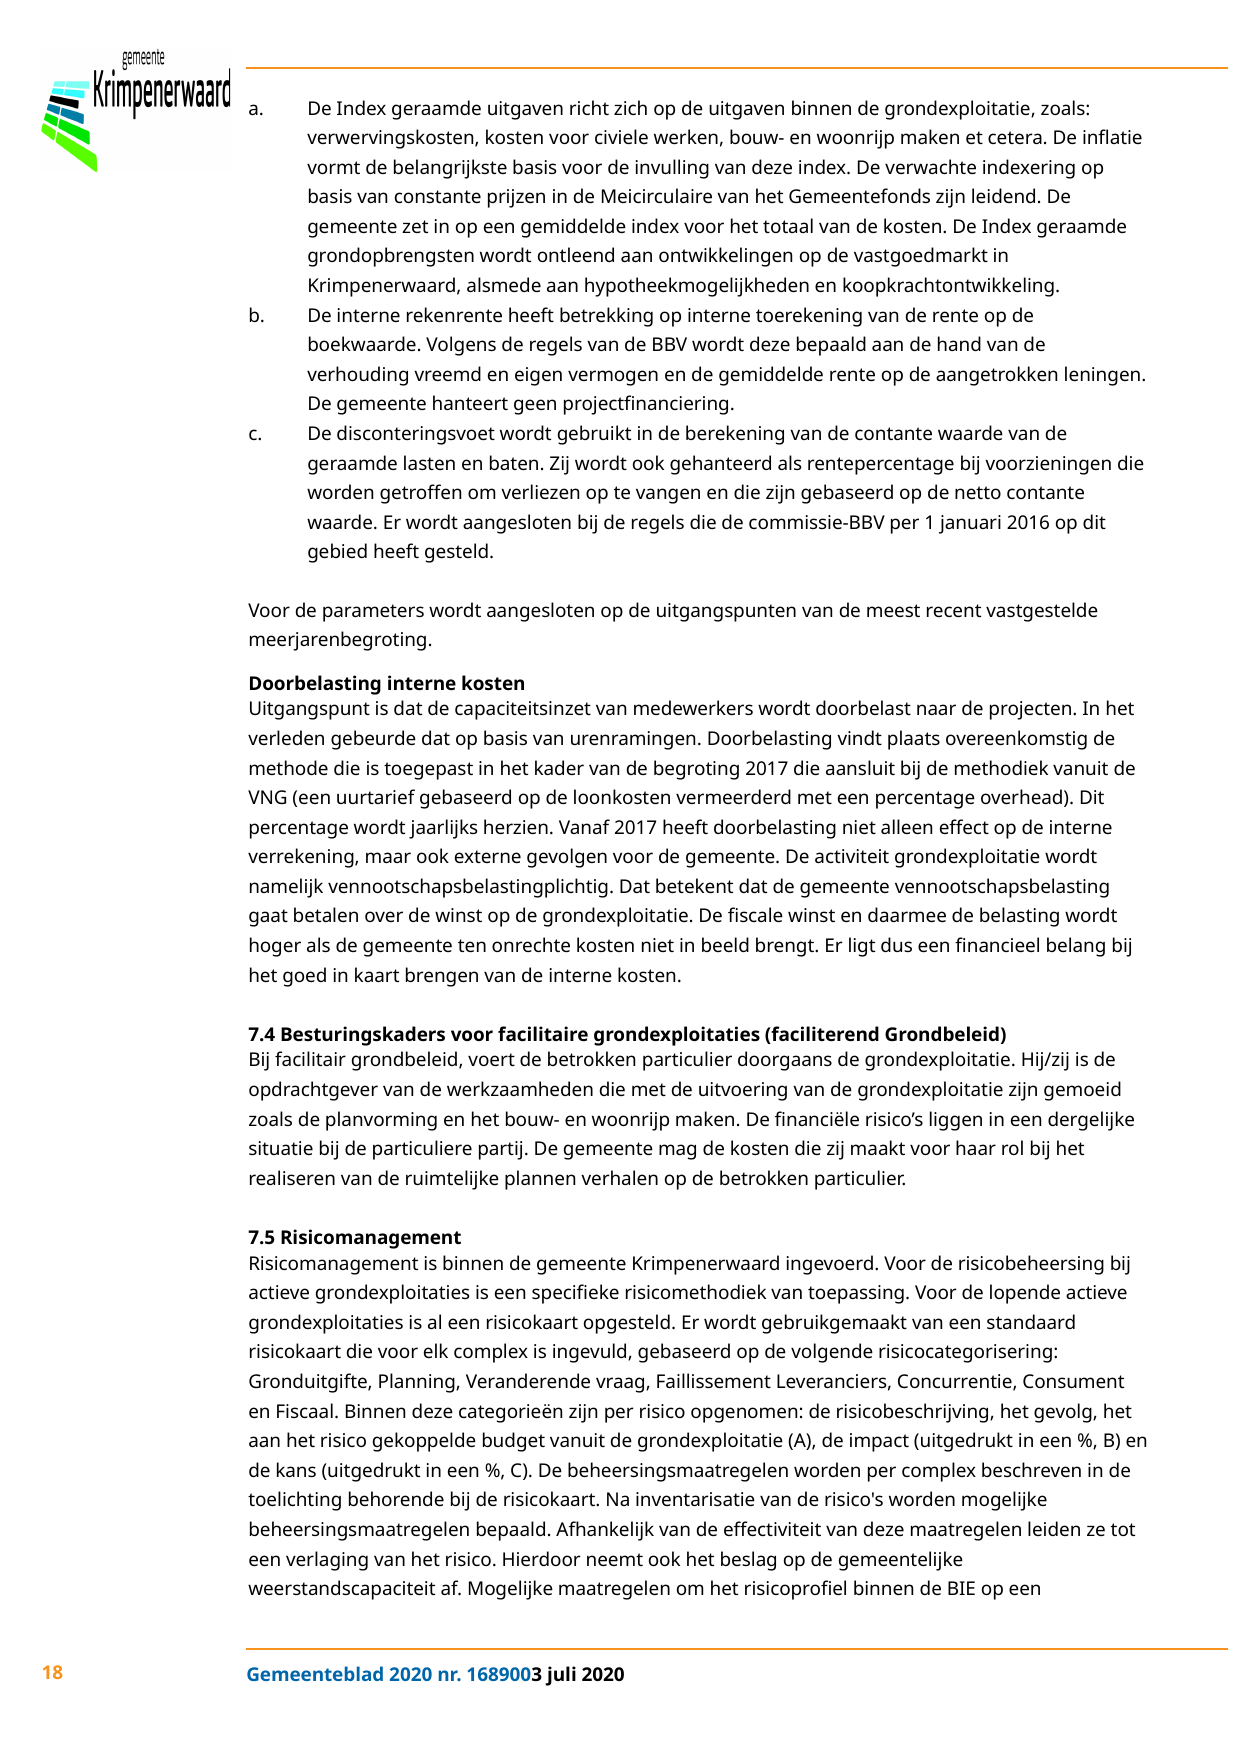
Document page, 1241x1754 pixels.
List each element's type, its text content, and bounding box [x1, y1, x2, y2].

text Voor de parameters wordt aangesloten op de uitgangspunten van de meest recent vastgestelde meerjarenbegroting. [248, 597, 1152, 652]
text Bij facilitair grondbeleid, voert de betrokken particulier doorgaans de grondexploitatie. Hij/zij is de opdrachtgever van de werkzaamheden die met de uitvoering van de grondexploitatie zijn gemoeid zoals de planvorming en het bouw- en woonrijp maken. De financiële risico’s liggen in een dergelijke situatie bij de particuliere partij. De gemeente mag de kosten die zij maakt voor haar rol bij het realiseren van de ruimtelijke plannen verhalen op de betrokken particulier. [248, 1047, 1152, 1191]
text Doorbelasting interne kosten [248, 670, 1152, 696]
text Risicomanagement is binnen de gemeente Krimpenerwaard ingevoerd. Voor de risicobeheersing bij actieve grondexploitaties is een specifieke risicomethodiek van toepassing. Voor de lopende actieve grondexploitaties is al een risicokaart opgesteld. Er wordt gebruikgemaakt van een standaard risicokaart die voor elk complex is ingevuld, gebaseerd op de volgende risicocategorisering: Gronduitgifte, Planning, Veranderende vraag, Faillissement Leveranciers, Concurrentie, Consument en Fiscaal. Binnen deze categorieën zijn per risico opgenomen: de risicobeschrijving, het gevolg, het aan het risico gekoppelde budget vanuit de grondexploitatie (A), de impact (uitgedrukt in een %, B) en de kans (uitgedrukt in een %, C). De beheersingsmaatregelen worden per complex beschreven in de toelichting behorende bij de risicokaart. Na inventarisatie van de risico's worden mogelijke beheersingsmaatregelen bepaald. Afhankelijk van de effectiviteit van deze maatregelen leiden ze tot een verlaging van het risico. Hierdoor neemt ook het beslag op de gemeentelijke weerstandscapaciteit af. Mogelijke maatregelen om het risicoprofiel binnen de BIE op een [248, 1250, 1152, 1601]
text 7.4 Besturingskaders voor facilitaire grondexploitaties (faciliterend Grondbeleid) [248, 1021, 1152, 1047]
text 7.5 Risicomanagement [248, 1224, 1152, 1250]
table_header De Index geraamde uitgaven richt zich op de uitgaven binnen de grondexploitatie, zoals: verwervingskosten, kosten voor civiele werken, bouw- en woonrijp maken et cetera. De inflatie vormt de belangrijkste basis voor de invulling van deze index. De verwachte indexering op basis van constante prijzen in de Meicirculaire van het Gemeentefonds zijn leidend. De gemeente zet in op een gemiddelde index voor het totaal van de kosten. De Index geraamde grondopbrengsten wordt ontleend aan ontwikkelingen op de vastgoedmarkt in Krimpenerwaard, alsmede aan hypotheekmogelijkheden en koopkrachtontwikkeling. De interne rekenrente heeft betrekking op interne toerekening van de rente op de boekwaarde. Volgens de regels van de BBV wordt deze bepaald aan de hand van de verhouding vreemd en eigen vermogen en de gemiddelde rente op de aangetrokken leningen. De gemeente hanteert geen projectfinanciering. De disconteringsvoet wordt gebruikt in de berekening van de contante waarde van de geraamde lasten en baten. Zij wordt ook gehanteerd als rentepercentage bij voorzieningen die worden getroffen om verliezen op te vangen en die zijn gebaseerd op de netto contante waarde. Er wordt aangesloten bij de regels die de commissie-BBV per 1 januari 2016 op dit gebied heeft gesteld. [248, 95, 1152, 564]
text Uitgangspunt is dat de capaciteitsinzet van medewerkers wordt doorbelast naar de projecten. In het verleden gebeurde dat op basis van urenramingen. Doorbelasting vindt plaats overeenkomstig de methode die is toegepast in het kader van de begroting 2017 die aansluit bij de methodiek vanuit de VNG (een uurtarief gebaseerd op de loonkosten vermeerderd met een percentage overhead). Dit percentage wordt jaarlijks herzien. Vanaf 2017 heeft doorbelasting niet alleen effect op de interne verrekening, maar ook externe gevolgen voor de gemeente. De activiteit grondexploitatie wordt namelijk vennootschapsbelastingplichtig. Dat betekent dat de gemeente vennootschapsbelasting gaat betalen over de winst op de grondexploitatie. De fiscale winst en daarmee de belasting wordt hoger als de gemeente ten onrechte kosten niet in beeld brengt. Er ligt dus een financieel belang bij het goed in kaart brengen van de interne kosten. [248, 696, 1152, 987]
picture [41, 47, 231, 172]
